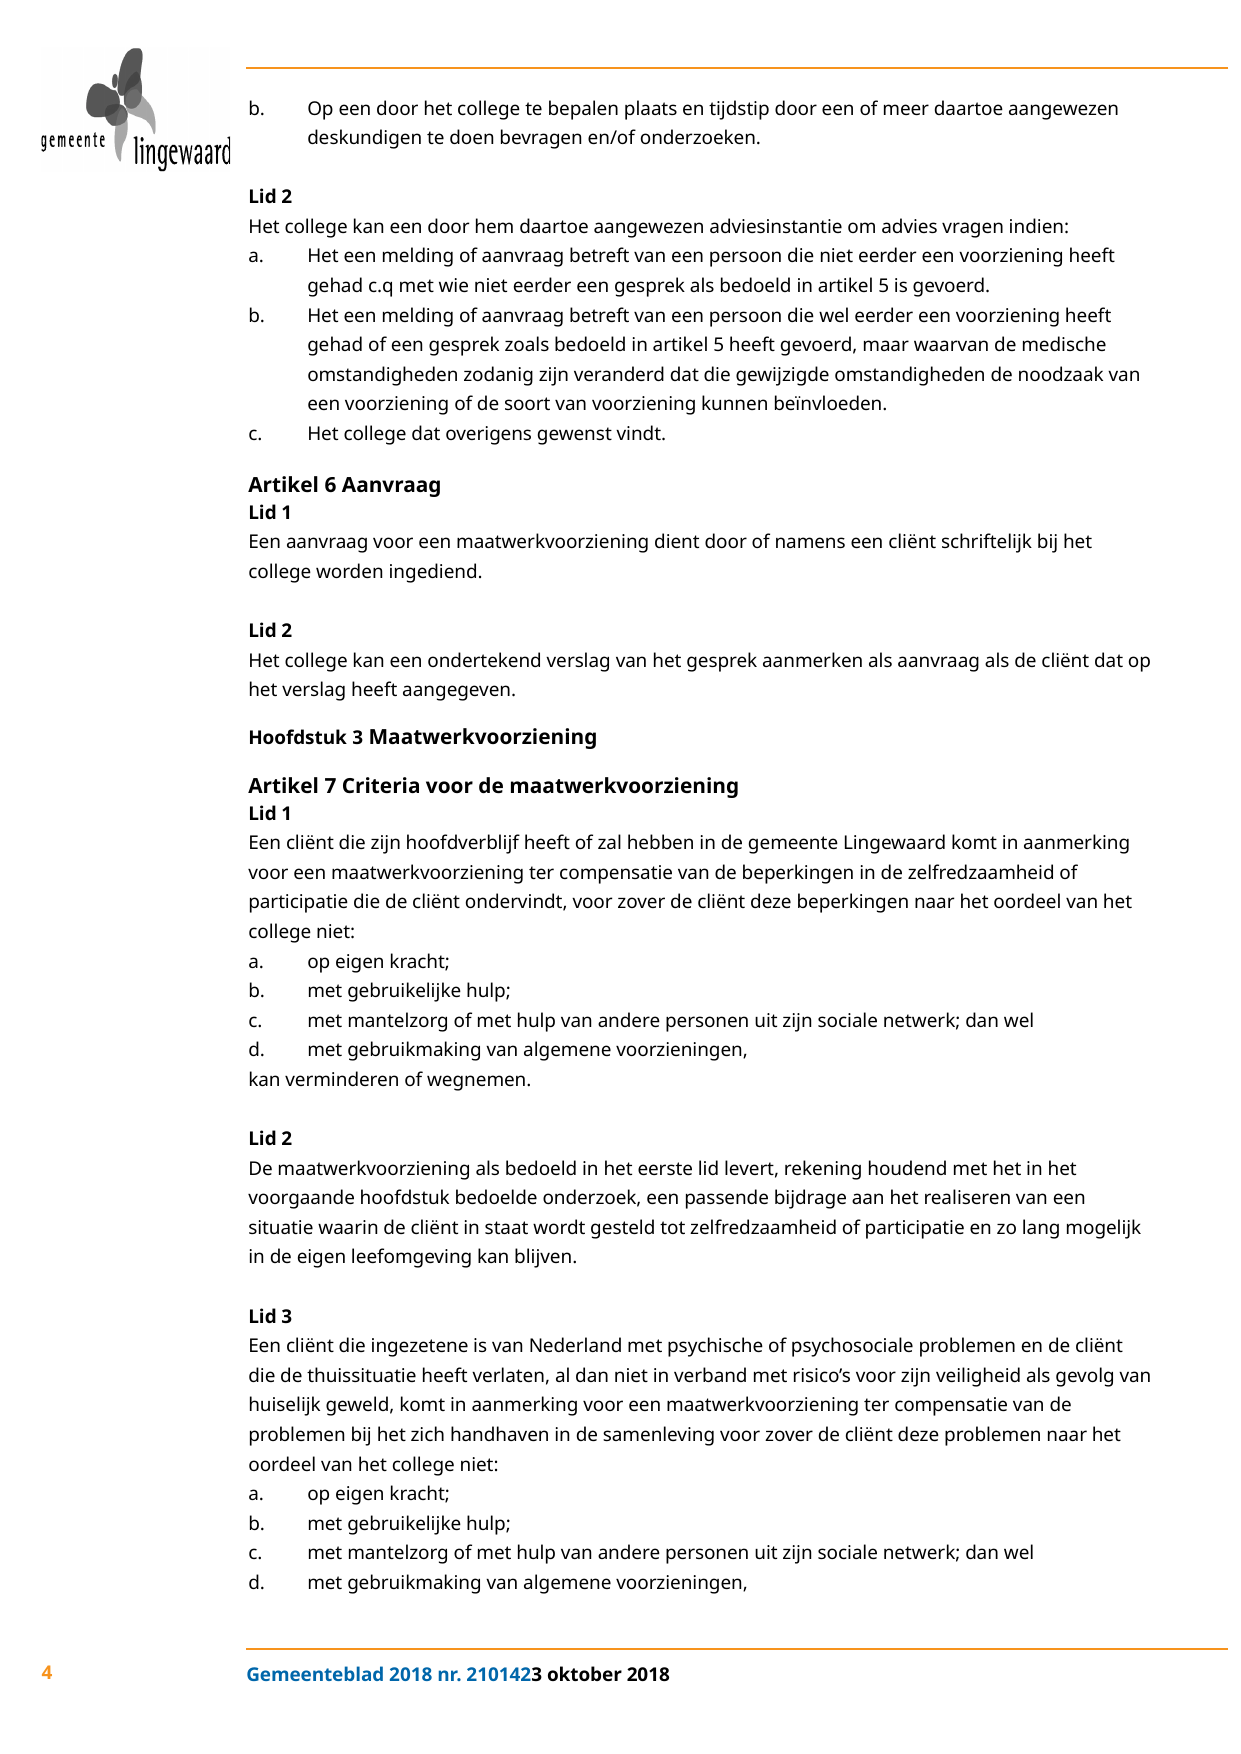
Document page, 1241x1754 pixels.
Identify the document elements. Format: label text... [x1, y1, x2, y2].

text Artikel 6 Aanvraag [248, 471, 1152, 499]
text Het college kan een ondertekend verslag van het gesprek aanmerken als aanvraag als de cliënt dat op het verslag heeft aangegeven. [248, 647, 1152, 702]
list Op een door het college te bepalen plaats en tijdstip door een of meer daartoe aangewezen deskundigen te doen bevragen en/of onderzoeken. [248, 95, 1152, 150]
list Het college dat overigens gewenst vindt. [248, 420, 1152, 446]
text Lid 1 [248, 499, 1152, 525]
list met mantelzorg of met hulp van andere personen uit zijn sociale netwerk; dan wel [248, 1539, 1152, 1565]
list met gebruikelijke hulp; [248, 977, 1152, 1003]
list Het een melding of aanvraag betreft van een persoon die niet eerder een voorziening heeft gehad c.q met wie niet eerder een gesprek als bedoeld in artikel 5 is gevoerd. [248, 243, 1152, 298]
text De maatwerkvoorziening als bedoeld in het eerste lid levert, rekening houdend met het in het voorgaande hoofdstuk bedoelde onderzoek, een passende bijdrage aan het realiseren van een situatie waarin de cliënt in staat wordt gesteld tot zelfredzaamheid of participatie en zo lang mogelijk in de eigen leefomgeving kan blijven. [248, 1155, 1152, 1269]
text Lid 2 [248, 183, 1152, 209]
text Lid 2 [248, 617, 1152, 643]
text Hoofdstuk 3 Maatwerkvoorziening [248, 722, 1152, 751]
text Een cliënt die zijn hoofdverblijf heeft of zal hebben in de gemeente Lingewaard komt in aanmerking voor een maatwerkvoorziening ter compensatie van de beperkingen in de zelfredzaamheid of participatie die de cliënt ondervindt, voor zover de cliënt deze beperkingen naar het oordeel van het college niet: [248, 829, 1152, 944]
list Het een melding of aanvraag betreft van een persoon die wel eerder een voorziening heeft gehad of een gesprek zoals bedoeld in artikel 5 heeft gevoerd, maar waarvan de medische omstandigheden zodanig zijn veranderd dat die gewijzigde omstandigheden de noodzaak van een voorziening of de soort van voorziening kunnen beïnvloeden. [248, 302, 1152, 416]
list op eigen kracht; [248, 948, 1152, 973]
text Een aanvraag voor een maatwerkvoorziening dient door of namens een cliënt schriftelijk bij het college worden ingediend. [248, 529, 1152, 584]
text Een cliënt die ingezetene is van Nederland met psychische of psychosociale problemen en de cliënt die de thuissituatie heeft verlaten, al dan niet in verband met risico’s voor zijn veiligheid als gevolg van huiselijk geweld, komt in aanmerking voor een maatwerkvoorziening ter compensatie van de problemen bij het zich handhaven in de samenleving voor zover de cliënt deze problemen naar het oordeel van het college niet: [248, 1332, 1152, 1476]
text Lid 1 [248, 800, 1152, 826]
list met gebruikmaking van algemene voorzieningen, [248, 1037, 1152, 1062]
list met mantelzorg of met hulp van andere personen uit zijn sociale netwerk; dan wel [248, 1007, 1152, 1033]
list op eigen kracht; [248, 1480, 1152, 1506]
text Artikel 7 Criteria voor de maatwerkvoorziening [248, 771, 1152, 800]
text Lid 3 [248, 1303, 1152, 1328]
text Lid 2 [248, 1125, 1152, 1151]
text Het college kan een door hem daartoe aangewezen adviesinstantie om advies vragen indien: [248, 213, 1152, 239]
list met gebruikmaking van algemene voorzieningen, [248, 1569, 1152, 1595]
text kan verminderen of wegnemen. [248, 1066, 1152, 1092]
picture [41, 47, 231, 172]
list met gebruikelijke hulp; [248, 1510, 1152, 1536]
